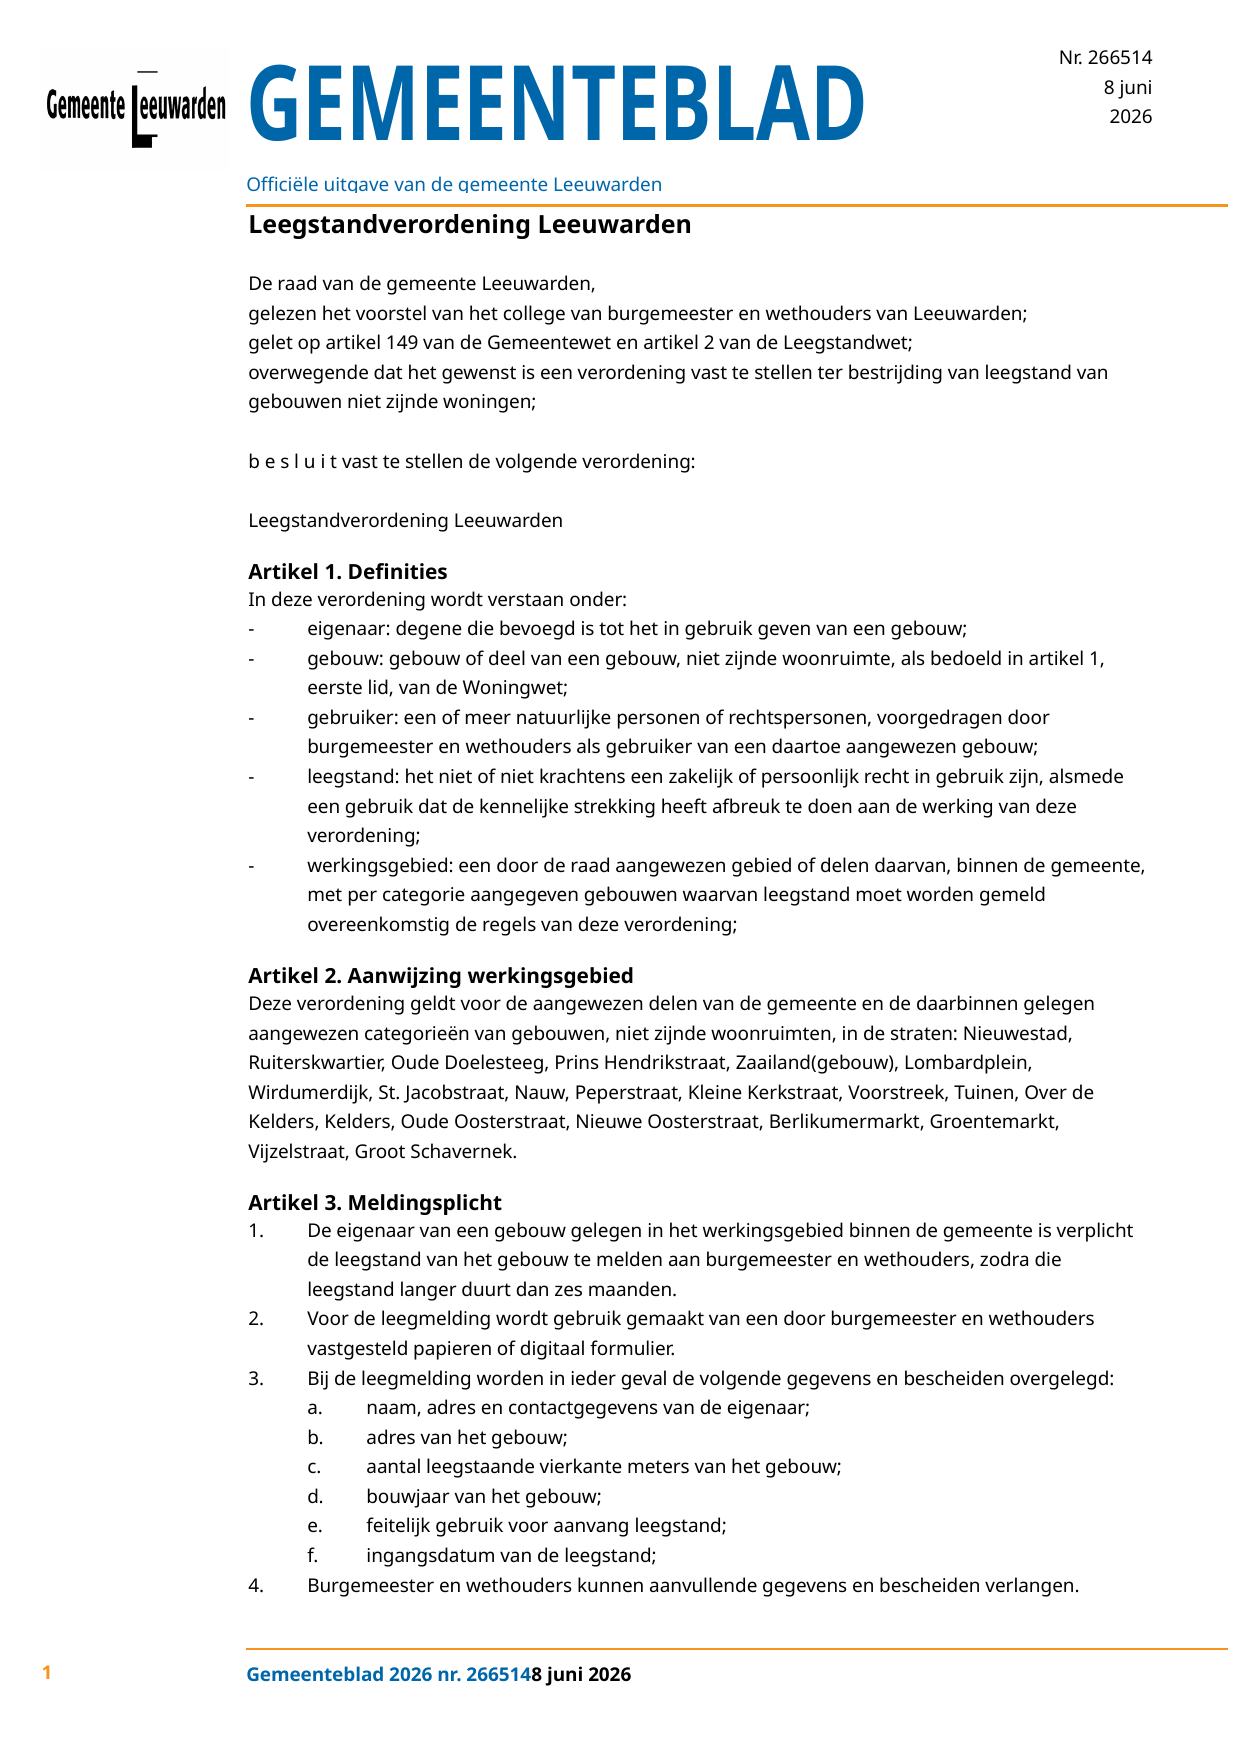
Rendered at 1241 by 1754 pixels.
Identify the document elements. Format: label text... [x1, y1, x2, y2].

list bouwjaar van het gebouw; [307, 1483, 1152, 1509]
list De eigenaar van een gebouw gelegen in het werkingsgebied binnen de gemeente is verplicht de leegstand van het gebouw te melden aan burgemeester en wethouders, zodra die leegstand langer duurt dan zes maanden. [248, 1217, 1152, 1302]
text In deze verordening wordt verstaan onder: [248, 586, 1152, 612]
text gelet op artikel 149 van de Gemeentewet en artikel 2 van de Leegstandwet; [248, 329, 1152, 355]
text Artikel 2. Aanwijzing werkingsgebied [248, 962, 1152, 990]
picture [41, 47, 231, 172]
list adres van het gebouw; [307, 1424, 1152, 1450]
list feitelijk gebruik voor aanvang leegstand; [307, 1513, 1152, 1538]
list Voor de leegmelding wordt gebruik gemaakt van een door burgemeester en wethouders vastgesteld papieren of digitaal formulier. [248, 1306, 1152, 1361]
list gebruiker: een of meer natuurlijke personen of rechtspersonen, voorgedragen door burgemeester en wethouders als gebruiker van een daartoe aangewezen gebouw; [248, 704, 1152, 759]
list Burgemeester en wethouders kunnen aanvullende gegevens en bescheiden verlangen. [248, 1572, 1152, 1598]
list Bij de leegmelding worden in ieder geval de volgende gegevens en bescheiden overgelegd: [248, 1365, 1152, 1391]
list eigenaar: degene die bevoegd is tot het in gebruik geven van een gebouw; [248, 615, 1152, 641]
list gebouw: gebouw of deel van een gebouw, niet zijnde woonruimte, als bedoeld in artikel 1, eerste lid, van de Woningwet; [248, 645, 1152, 700]
list naam, adres en contactgegevens van de eigenaar; [307, 1394, 1152, 1420]
list ingangsdatum van de leegstand; [307, 1542, 1152, 1568]
list leegstand: het niet of niet krachtens een zakelijk of persoonlijk recht in gebruik zijn, alsmede een gebruik dat de kennelijke strekking heeft afbreuk te doen aan de werking van deze verordening; [248, 763, 1152, 848]
text Leegstandverordening Leeuwarden [248, 207, 1152, 241]
text De raad van de gemeente Leeuwarden, [248, 270, 1152, 296]
text b e s l u i t vast te stellen de volgende verordening: [248, 448, 1152, 473]
text Deze verordening geldt voor de aangewezen delen van de gemeente en de daarbinnen gelegen aangewezen categorieën van gebouwen, niet zijnde woonruimten, in de straten: Nieuwestad, Ruiterskwartier, Oude Doelesteeg, Prins Hendrikstraat, Zaailand(gebouw), Lombardplein, Wirdumerdijk, St. Jacobstraat, Nauw, Peperstraat, Kleine Kerkstraat, Voorstreek, Tuinen, Over de Kelders, Kelders, Oude Oosterstraat, Nieuwe Oosterstraat, Berlikumermarkt, Groentemarkt, Vijzelstraat, Groot Schavernek. [248, 990, 1152, 1164]
list werkingsgebied: een door de raad aangewezen gebied of delen daarvan, binnen de gemeente, met per categorie aangegeven gebouwen waarvan leegstand moet worden gemeld overeenkomstig de regels van deze verordening; [248, 852, 1152, 937]
text Artikel 1. Definities [248, 557, 1152, 586]
text gelezen het voorstel van het college van burgemeester en wethouders van Leeuwarden; [248, 300, 1152, 326]
text Leegstandverordening Leeuwarden [248, 507, 1152, 533]
text overwegende dat het gewenst is een verordening vast te stellen ter bestrijding van leegstand van gebouwen niet zijnde woningen; [248, 359, 1152, 414]
text Artikel 3. Meldingsplicht [248, 1188, 1152, 1217]
list aantal leegstaande vierkante meters van het gebouw; [307, 1453, 1152, 1479]
